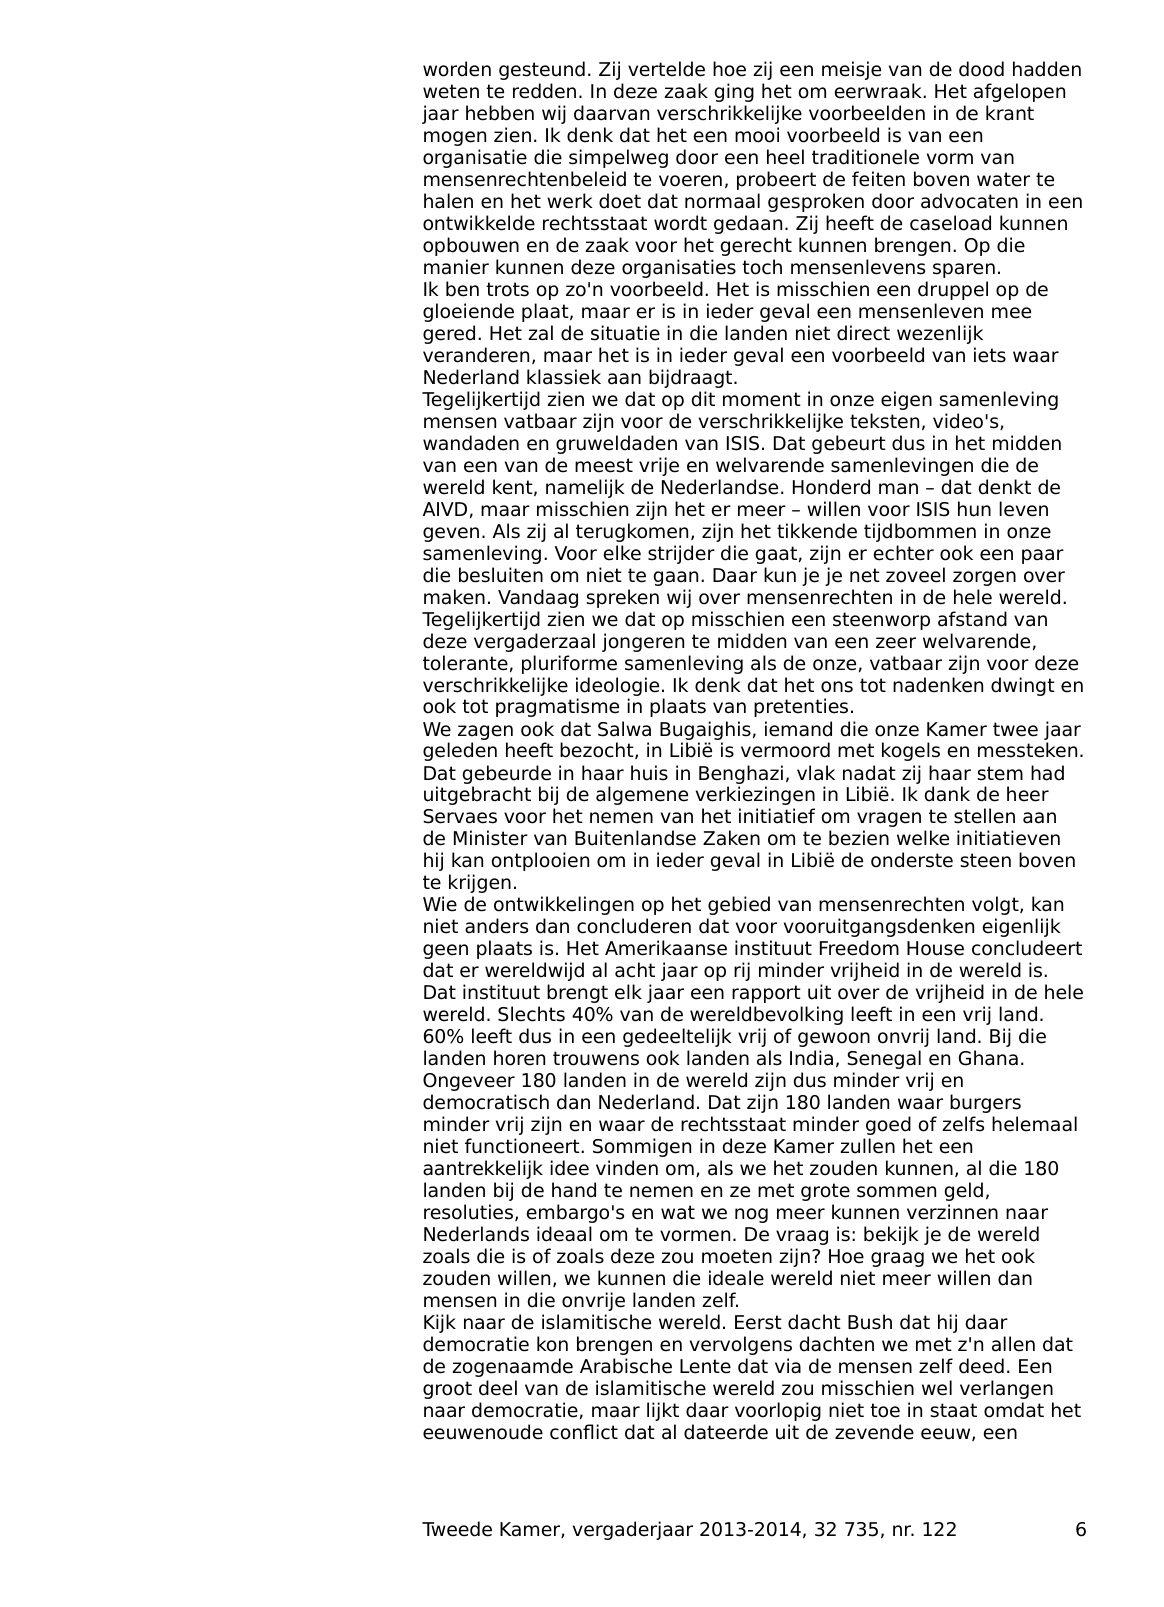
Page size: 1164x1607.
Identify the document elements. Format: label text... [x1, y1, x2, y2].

text Wie de ontwikkelingen op het gebied van mensenrechten volgt, kan niet anders dan concluderen dat voor vooruitgangsdenken eigenlijk geen plaats is. Het Amerikaanse instituut Freedom House concludeert dat er wereldwijd al acht jaar op rij minder vrijheid in de wereld is. Dat instituut brengt elk jaar een rapport uit over de vrijheid in de hele wereld. Slechts 40% van de wereldbevolking leeft in een vrij land. 60% leeft dus in een gedeeltelijk vrij of gewoon onvrij land. Bij die landen horen trouwens ook landen als India, Senegal en Ghana. Ongeveer 180 landen in de wereld zijn dus minder vrij en democratisch dan Nederland. Dat zijn 180 landen waar burgers minder vrij zijn en waar de rechtsstaat minder goed of zelfs helemaal niet functioneert. Sommigen in deze Kamer zullen het een aantrekkelijk idee vinden om, als we het zouden kunnen, al die 180 landen bij de hand te nemen en ze met grote sommen geld, resoluties, embargo's en wat we nog meer kunnen verzinnen naar Nederlands ideaal om te vormen. De vraag is: bekijk je de wereld zoals die is of zoals deze zou moeten zijn? Hoe graag we het ook zouden willen, we kunnen die ideale wereld niet meer willen dan mensen in die onvrije landen zelf. [422, 894, 1087, 1312]
text Tegelijkertijd zien we dat op dit moment in onze eigen samenleving mensen vatbaar zijn voor de verschrikkelijke teksten, video's, wandaden en gruweldaden van ISIS. Dat gebeurt dus in het midden van een van de meest vrije en welvarende samenlevingen die de wereld kent, namelijk de Nederlandse. Honderd man – dat denkt de AIVD, maar misschien zijn het er meer – willen voor ISIS hun leven geven. Als zij al terugkomen, zijn het tikkende tijdbommen in onze samenleving. Voor elke strijder die gaat, zijn er echter ook een paar die besluiten om niet te gaan. Daar kun je je net zoveel zorgen over maken. Vandaag spreken wij over mensenrechten in de hele wereld. Tegelijkertijd zien we dat op misschien een steenworp afstand van deze vergaderzaal jongeren te midden van een zeer welvarende, tolerante, pluriforme samenleving als de onze, vatbaar zijn voor deze verschrikkelijke ideologie. Ik denk dat het ons tot nadenken dwingt en ook tot pragmatisme in plaats van pretenties. [422, 389, 1087, 718]
text Kijk naar de islamitische wereld. Eerst dacht Bush dat hij daar democratie kon brengen en vervolgens dachten we met z'n allen dat de zogenaamde Arabische Lente dat via de mensen zelf deed. Een groot deel van de islamitische wereld zou misschien wel verlangen naar democratie, maar lijkt daar voorlopig niet toe in staat omdat het eeuwenoude conflict dat al dateerde uit de zevende eeuw, een [422, 1312, 1087, 1444]
text Ik ben trots op zo'n voorbeeld. Het is misschien een druppel op de gloeiende plaat, maar er is in ieder geval een mensenleven mee gered. Het zal de situatie in die landen niet direct wezenlijk veranderen, maar het is in ieder geval een voorbeeld van iets waar Nederland klassiek aan bijdraagt. [422, 279, 1087, 389]
text worden gesteund. Zij vertelde hoe zij een meisje van de dood hadden weten te redden. In deze zaak ging het om eerwraak. Het afgelopen jaar hebben wij daarvan verschrikkelijke voorbeelden in de krant mogen zien. Ik denk dat het een mooi voorbeeld is van een organisatie die simpelweg door een heel traditionele vorm van mensenrechtenbeleid te voeren, probeert de feiten boven water te halen en het werk doet dat normaal gesproken door advocaten in een ontwikkelde rechtsstaat wordt gedaan. Zij heeft de caseload kunnen opbouwen en de zaak voor het gerecht kunnen brengen. Op die manier kunnen deze organisaties toch mensenlevens sparen. [422, 59, 1087, 279]
text We zagen ook dat Salwa Bugaighis, iemand die onze Kamer twee jaar geleden heeft bezocht, in Libië is vermoord met kogels en messteken. Dat gebeurde in haar huis in Benghazi, vlak nadat zij haar stem had uitgebracht bij de algemene verkiezingen in Libië. Ik dank de heer Servaes voor het nemen van het initiatief om vragen te stellen aan de Minister van Buitenlandse Zaken om te bezien welke initiatieven hij kan ontplooien om in ieder geval in Libië de onderste steen boven te krijgen. [422, 718, 1087, 894]
